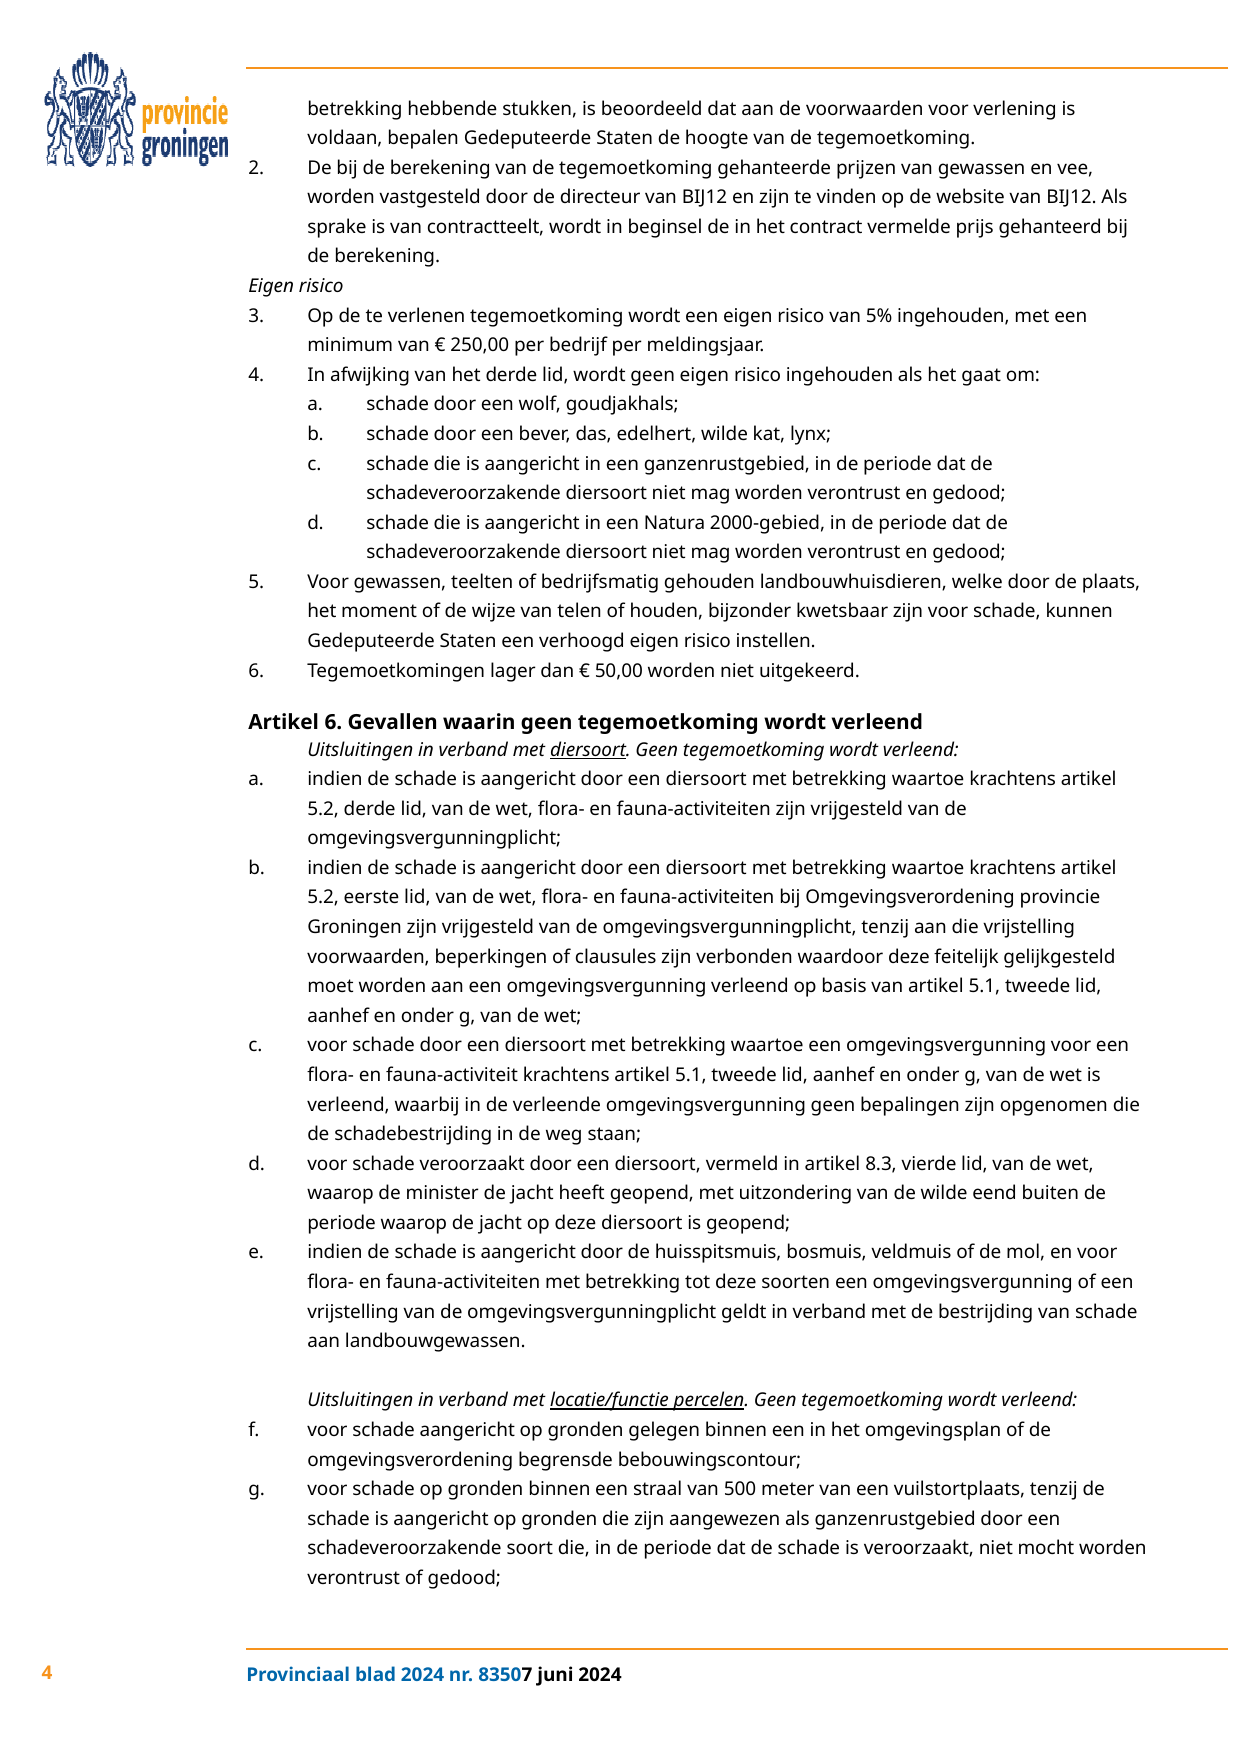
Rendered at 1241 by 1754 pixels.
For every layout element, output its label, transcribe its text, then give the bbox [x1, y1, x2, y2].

list De bij de berekening van de tegemoetkoming gehanteerde prijzen van gewassen en vee, worden vastgesteld door de directeur van BIJ12 en zijn te vinden op de website van BIJ12. Als sprake is van contractteelt, wordt in beginsel de in het contract vermelde prijs gehanteerd bij de berekening. [248, 154, 1152, 268]
list schade door een wolf, goudjakhals; [307, 391, 1152, 416]
picture [41, 47, 231, 172]
list schade die is aangericht in een Natura 2000-gebied, in de periode dat de schadeveroorzakende diersoort niet mag worden verontrust en gedood; [307, 509, 1152, 564]
text Eigen risico [248, 272, 1152, 298]
text Artikel 6. Gevallen waarin geen tegemoetkoming wordt verleend [248, 707, 1152, 736]
list Voor gewassen, teelten of bedrijfsmatig gehouden landbouwhuisdieren, welke door de plaats, het moment of de wijze van telen of houden, bijzonder kwetsbaar zijn voor schade, kunnen Gedeputeerde Staten een verhoogd eigen risico instellen. [248, 568, 1152, 653]
list indien de schade is aangericht door de huisspitsmuis, bosmuis, veldmuis of de mol, en voor flora- en fauna-activiteiten met betrekking tot deze soorten een omgevingsvergunning of een vrijstelling van de omgevingsvergunningplicht geldt in verband met de bestrijding van schade aan landbouwgewassen. [248, 1239, 1152, 1353]
list schade door een bever, das, edelhert, wilde kat, lynx; [307, 420, 1152, 446]
list voor schade op gronden binnen een straal van 500 meter van een vuilstortplaats, tenzij de schade is aangericht op gronden die zijn aangewezen als ganzenrustgebied door een schadeveroorzakende soort die, in de periode dat de schade is veroorzaakt, niet mocht worden verontrust of gedood; [248, 1475, 1152, 1590]
list In afwijking van het derde lid, wordt geen eigen risico ingehouden als het gaat om: [248, 361, 1152, 387]
list indien de schade is aangericht door een diersoort met betrekking waartoe krachtens artikel 5.2, eerste lid, van de wet, flora- en fauna-activiteiten bij Omgevingsverordening provincie Groningen zijn vrijgesteld van de omgevingsvergunningplicht, tenzij aan die vrijstelling voorwaarden, beperkingen of clausules zijn verbonden waardoor deze feitelijk gelijkgesteld moet worden aan een omgevingsvergunning verleend op basis van artikel 5.1, tweede lid, aanhef en onder g, van de wet; [248, 854, 1152, 1028]
list betrekking hebbende stukken, is beoordeeld dat aan de voorwaarden voor verlening is voldaan, bepalen Gedeputeerde Staten de hoogte van de tegemoetkoming. [248, 95, 1152, 150]
list voor schade veroorzaakt door een diersoort, vermeld in artikel 8.3, vierde lid, van de wet, waarop de minister de jacht heeft geopend, met uitzondering van de wilde eend buiten de periode waarop de jacht op deze diersoort is geopend; [248, 1150, 1152, 1235]
list indien de schade is aangericht door een diersoort met betrekking waartoe krachtens artikel 5.2, derde lid, van de wet, flora- en fauna-activiteiten zijn vrijgesteld van de omgevingsvergunningplicht; [248, 765, 1152, 850]
list Uitsluitingen in verband met locatie/functie percelen. Geen tegemoetkoming wordt verleend: [248, 1387, 1152, 1412]
list schade die is aangericht in een ganzenrustgebied, in de periode dat de schadeveroorzakende diersoort niet mag worden verontrust en gedood; [307, 450, 1152, 505]
list voor schade door een diersoort met betrekking waartoe een omgevingsvergunning voor een flora- en fauna-activiteit krachtens artikel 5.1, tweede lid, aanhef en onder g, van de wet is verleend, waarbij in de verleende omgevingsvergunning geen bepalingen zijn opgenomen die de schadebestrijding in de weg staan; [248, 1032, 1152, 1146]
list Tegemoetkomingen lager dan € 50,00 worden niet uitgekeerd. [248, 657, 1152, 683]
list voor schade aangericht op gronden gelegen binnen een in het omgevingsplan of de omgevingsverordening begrensde bebouwingscontour; [248, 1416, 1152, 1471]
list Uitsluitingen in verband met diersoort. Geen tegemoetkoming wordt verleend: [248, 736, 1152, 761]
list Op de te verlenen tegemoetkoming wordt een eigen risico van 5% ingehouden, met een minimum van € 250,00 per bedrijf per meldingsjaar. [248, 302, 1152, 357]
